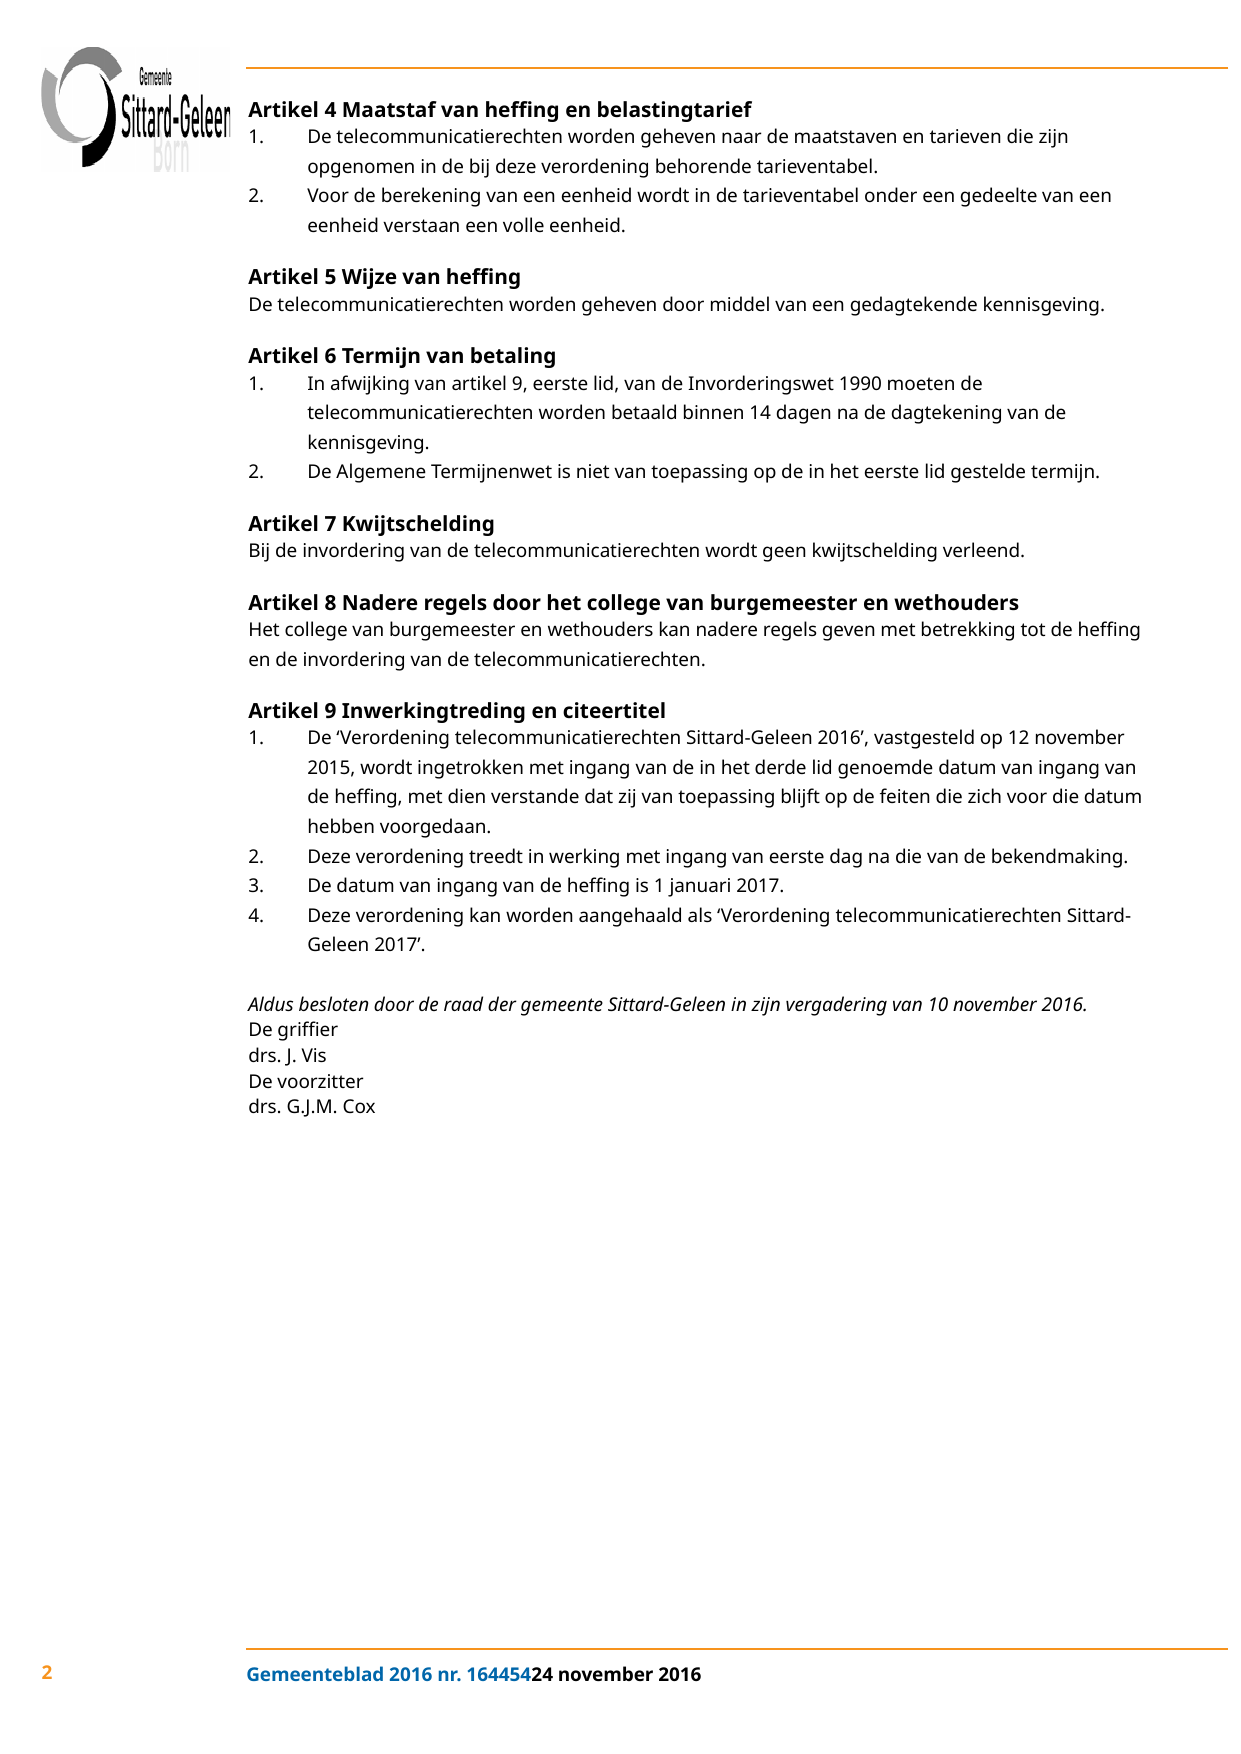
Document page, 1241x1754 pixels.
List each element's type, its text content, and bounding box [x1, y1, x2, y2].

text De telecommunicatierechten worden geheven door middel van een gedagtekende kennisgeving. [248, 291, 1152, 317]
text De voorzitter [248, 1068, 1152, 1094]
list De Algemene Termijnenwet is niet van toepassing op de in het eerste lid gestelde termijn. [248, 458, 1152, 484]
text De griffier [248, 1017, 1152, 1042]
text Het college van burgemeester en wethouders kan nadere regels geven met betrekking tot de heffing en de invordering van de telecommunicatierechten. [248, 616, 1152, 671]
text Artikel 4 Maatstaf van heffing en belastingtarief [248, 95, 1152, 123]
list Deze verordening treedt in werking met ingang van eerste dag na die van de bekendmaking. [248, 843, 1152, 869]
text Artikel 7 Kwijtschelding [248, 509, 1152, 537]
list De telecommunicatierechten worden geheven naar de maatstaven en tarieven die zijn opgenomen in de bij deze verordening behorende tarieventabel. [248, 123, 1152, 178]
text Artikel 5 Wijze van heffing [248, 262, 1152, 291]
text drs. G.J.M. Cox [248, 1094, 1152, 1119]
text Artikel 8 Nadere regels door het college van burgemeester en wethouders [248, 588, 1152, 616]
text Artikel 9 Inwerkingtreding en citeertitel [248, 696, 1152, 724]
text Bij de invordering van de telecommunicatierechten wordt geen kwijtschelding verleend. [248, 537, 1152, 563]
list De ‘Verordening telecommunicatierechten Sittard-Geleen 2016’, vastgesteld op 12 november 2015, wordt ingetrokken met ingang van de in het derde lid genoemde datum van ingang van de heffing, met dien verstande dat zij van toepassing blijft op de feiten die zich voor die datum hebben voorgedaan. [248, 724, 1152, 839]
list Deze verordening kan worden aangehaald als ‘Verordening telecommunicatierechten Sittard-Geleen 2017’. [248, 902, 1152, 957]
picture [41, 47, 231, 172]
list Voor de berekening van een eenheid wordt in de tarieventabel onder een gedeelte van een eenheid verstaan een volle eenheid. [248, 182, 1152, 238]
text Aldus besloten door de raad der gemeente Sittard-Geleen in zijn vergadering van 10 november 2016. [248, 991, 1152, 1017]
text Artikel 6 Termijn van betaling [248, 341, 1152, 370]
text drs. J. Vis [248, 1042, 1152, 1068]
list In afwijking van artikel 9, eerste lid, van de Invorderingswet 1990 moeten de telecommunicatierechten worden betaald binnen 14 dagen na de dagtekening van de kennisgeving. [248, 370, 1152, 454]
list De datum van ingang van de heffing is 1 januari 2017. [248, 872, 1152, 898]
